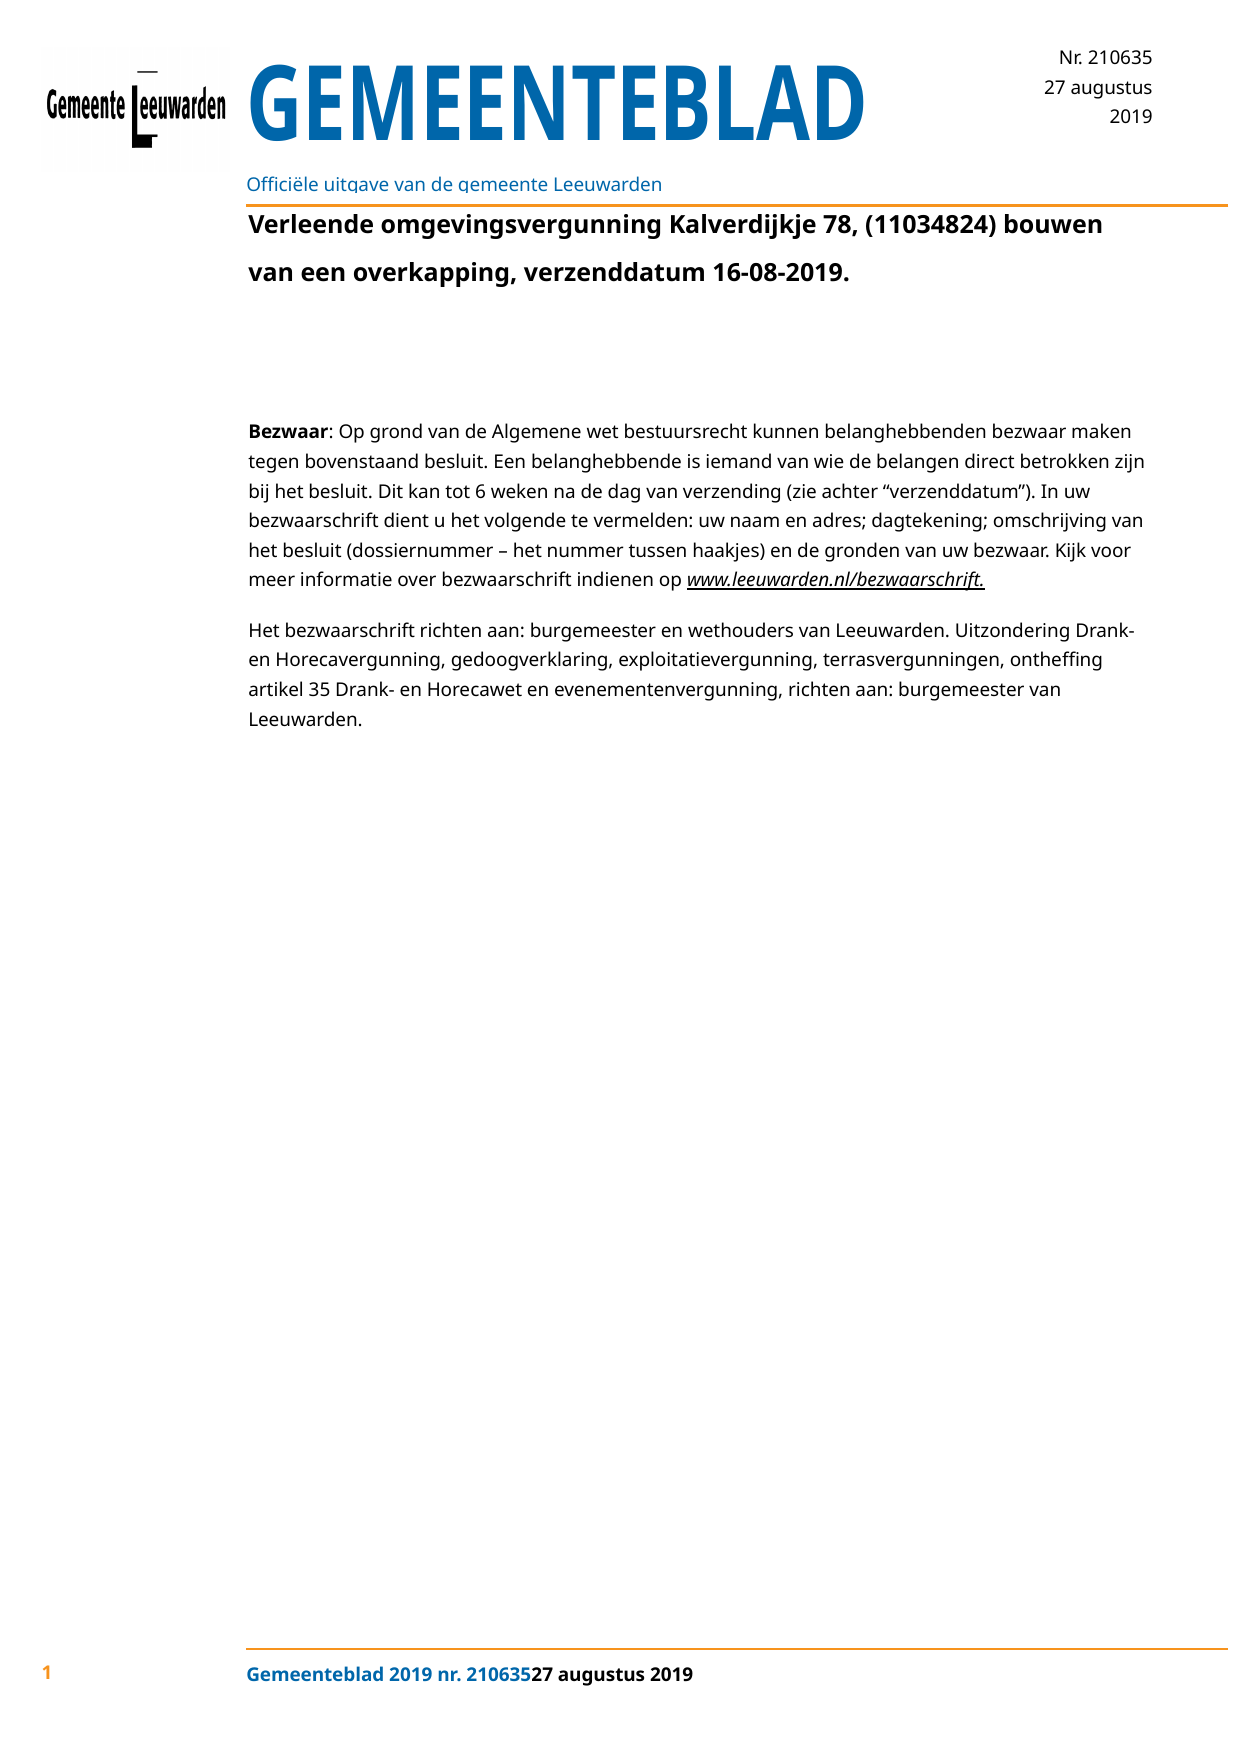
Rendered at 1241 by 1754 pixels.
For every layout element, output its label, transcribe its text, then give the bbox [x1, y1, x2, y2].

text Verleende omgevingsvergunning Kalverdijkje 78, (11034824) bouwen van een overkapping, verzenddatum 16-08-2019. [248, 207, 1152, 288]
text Bezwaar: Op grond van de Algemene wet bestuursrecht kunnen belanghebbenden bezwaar maken tegen bovenstaand besluit. Een belanghebbende is iemand van wie de belangen direct betrokken zijn bij het besluit. Dit kan tot 6 weken na de dag van verzending (zie achter “verzenddatum”). In uw bezwaarschrift dient u het volgende te vermelden: uw naam en adres; dagtekening; omschrijving van het besluit (dossiernummer – het nummer tussen haakjes) en de gronden van uw bezwaar. Kijk voor meer informatie over bezwaarschrift indienen op www.leeuwarden.nl/bezwaarschrift. [248, 419, 1152, 592]
picture [41, 47, 231, 172]
text Het bezwaarschrift richten aan: burgemeester en wethouders van Leeuwarden. Uitzondering Drank- en Horecavergunning, gedoogverklaring, exploitatievergunning, terrasvergunningen, ontheffing artikel 35 Drank- en Horecawet en evenementenvergunning, richten aan: burgemeester van Leeuwarden. [248, 617, 1152, 732]
